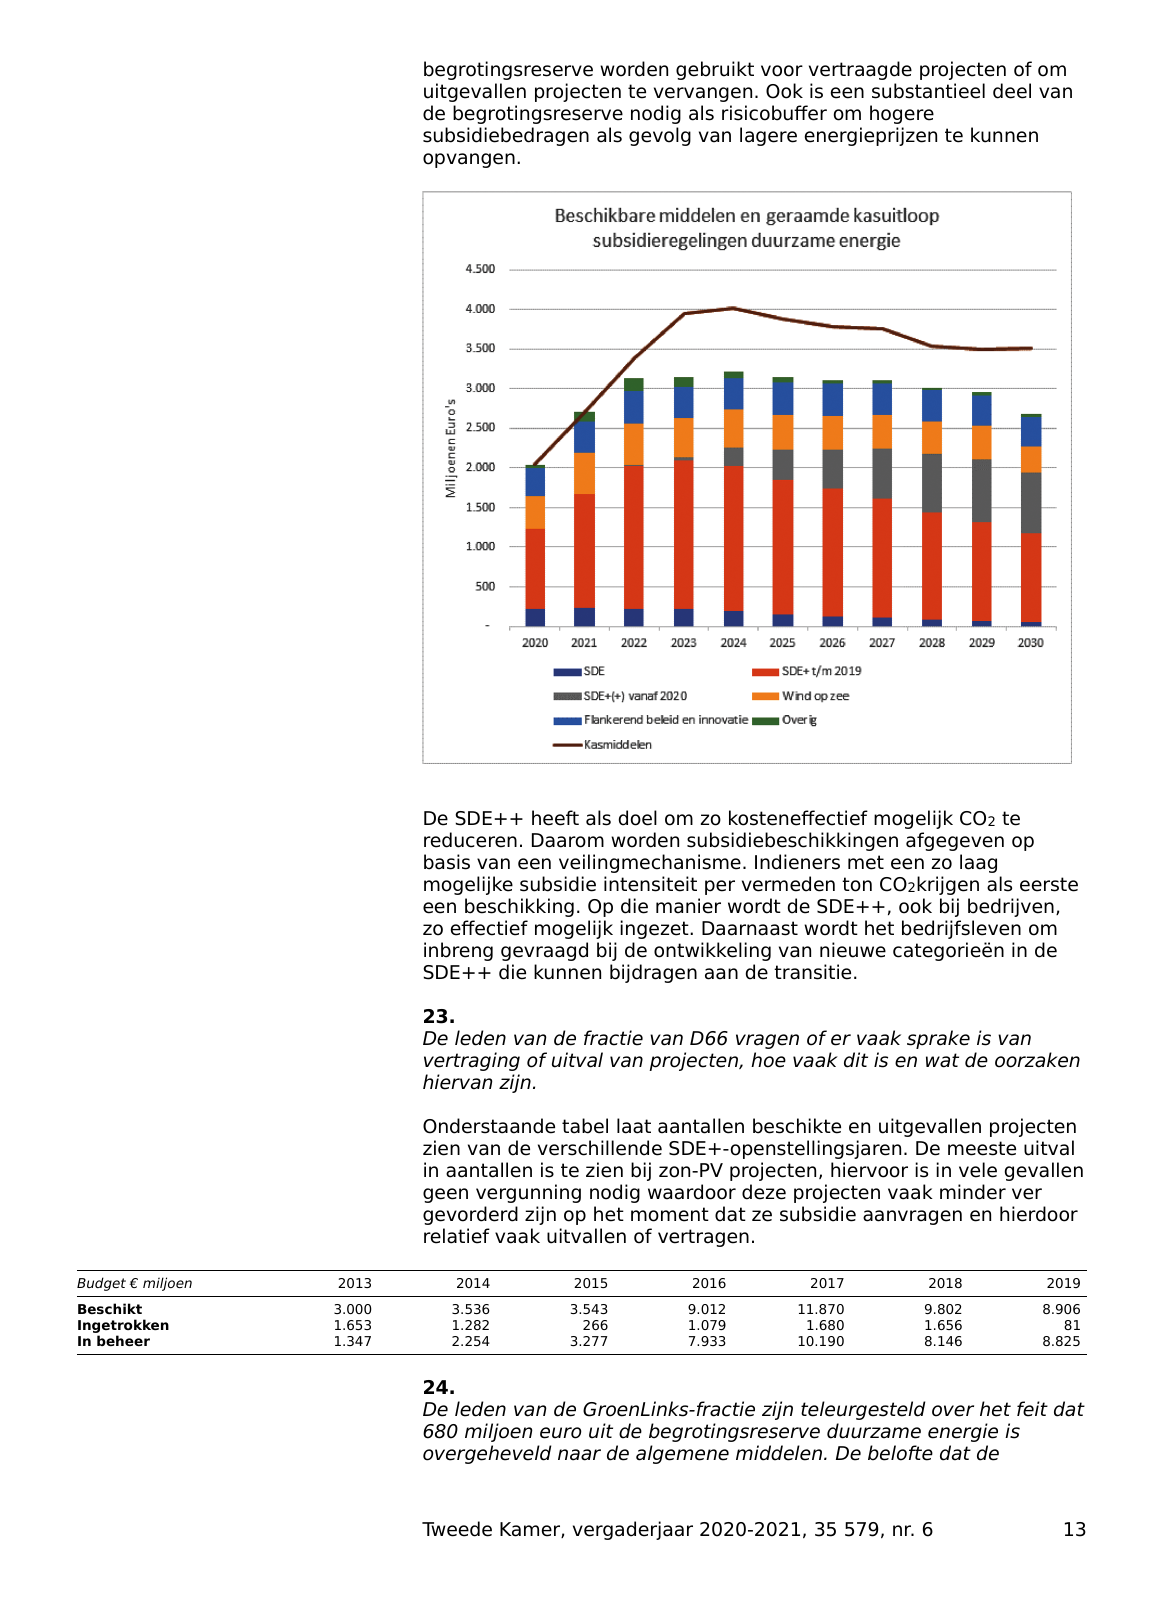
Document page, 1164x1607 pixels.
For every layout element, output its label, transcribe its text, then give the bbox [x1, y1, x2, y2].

table_header 2017 [732, 1271, 850, 1296]
table_cell 9.012 [614, 1297, 732, 1318]
table_cell 3.000 [260, 1297, 378, 1318]
table_header 2016 [614, 1271, 732, 1296]
table_cell 8.906 [969, 1297, 1087, 1318]
table_header 2015 [496, 1271, 614, 1296]
table_cell 9.802 [850, 1297, 968, 1318]
table_cell 10.190 [732, 1333, 850, 1354]
table_cell 2.254 [378, 1333, 496, 1354]
table_cell 1.079 [614, 1318, 732, 1333]
table_cell Ingetrokken [77, 1318, 260, 1333]
table_cell 3.543 [496, 1297, 614, 1318]
picture [422, 191, 1072, 764]
table_cell 3.277 [496, 1333, 614, 1354]
text 24. [422, 1377, 1087, 1399]
table_header 2013 [260, 1271, 378, 1296]
table_cell 1.653 [260, 1318, 378, 1333]
table_header Budget € miljoen [77, 1271, 260, 1296]
text 23. [422, 1006, 1087, 1028]
table_header 2019 [969, 1271, 1087, 1296]
table_cell 1.680 [732, 1318, 850, 1333]
text begrotingsreserve worden gebruikt voor vertraagde projecten of om uitgevallen projecten te vervangen. Ook is een substantieel deel van de begrotingsreserve nodig als risicobuffer om hogere subsidiebedragen als gevolg van lagere energieprijzen te kunnen opvangen. [422, 59, 1087, 169]
table_cell 266 [496, 1318, 614, 1333]
text De SDE++ heeft als doel om zo kosteneffectief mogelijk CO2 te reduceren. Daarom worden subsidiebeschikkingen afgegeven op basis van een veilingmechanisme. Indieners met een zo laag mogelijke subsidie intensiteit per vermeden ton CO2krijgen als eerste een beschikking. Op die manier wordt de SDE++, ook bij bedrijven, zo effectief mogelijk ingezet. Daarnaast wordt het bedrijfsleven om inbreng gevraagd bij de ontwikkeling van nieuwe categorieën in de SDE++ die kunnen bijdragen aan de transitie. [422, 808, 1087, 984]
table_header 2014 [378, 1271, 496, 1296]
table_cell 7.933 [614, 1333, 732, 1354]
table_cell 1.656 [850, 1318, 968, 1333]
table_cell 81 [969, 1318, 1087, 1333]
text Onderstaande tabel laat aantallen beschikte en uitgevallen projecten zien van de verschillende SDE+-openstellingsjaren. De meeste uitval in aantallen is te zien bij zon-PV projecten, hiervoor is in vele gevallen geen vergunning nodig waardoor deze projecten vaak minder ver gevorderd zijn op het moment dat ze subsidie aanvragen en hierdoor relatief vaak uitvallen of vertragen. [422, 1116, 1087, 1248]
table_cell Beschikt [77, 1297, 260, 1318]
table_cell In beheer [77, 1333, 260, 1354]
text De leden van de GroenLinks-fractie zijn teleurgesteld over het feit dat 680 miljoen euro uit de begrotingsreserve duurzame energie is overgeheveld naar de algemene middelen. De belofte dat de [422, 1399, 1087, 1465]
table_cell 11.870 [732, 1297, 850, 1318]
table_cell 8.146 [850, 1333, 968, 1354]
table_cell 1.347 [260, 1333, 378, 1354]
table_header 2018 [850, 1271, 968, 1296]
table_cell 8.825 [969, 1333, 1087, 1354]
table_cell 1.282 [378, 1318, 496, 1333]
table_cell 3.536 [378, 1297, 496, 1318]
text De leden van de fractie van D66 vragen of er vaak sprake is van vertraging of uitval van projecten, hoe vaak dit is en wat de oorzaken hiervan zijn. [422, 1028, 1087, 1094]
